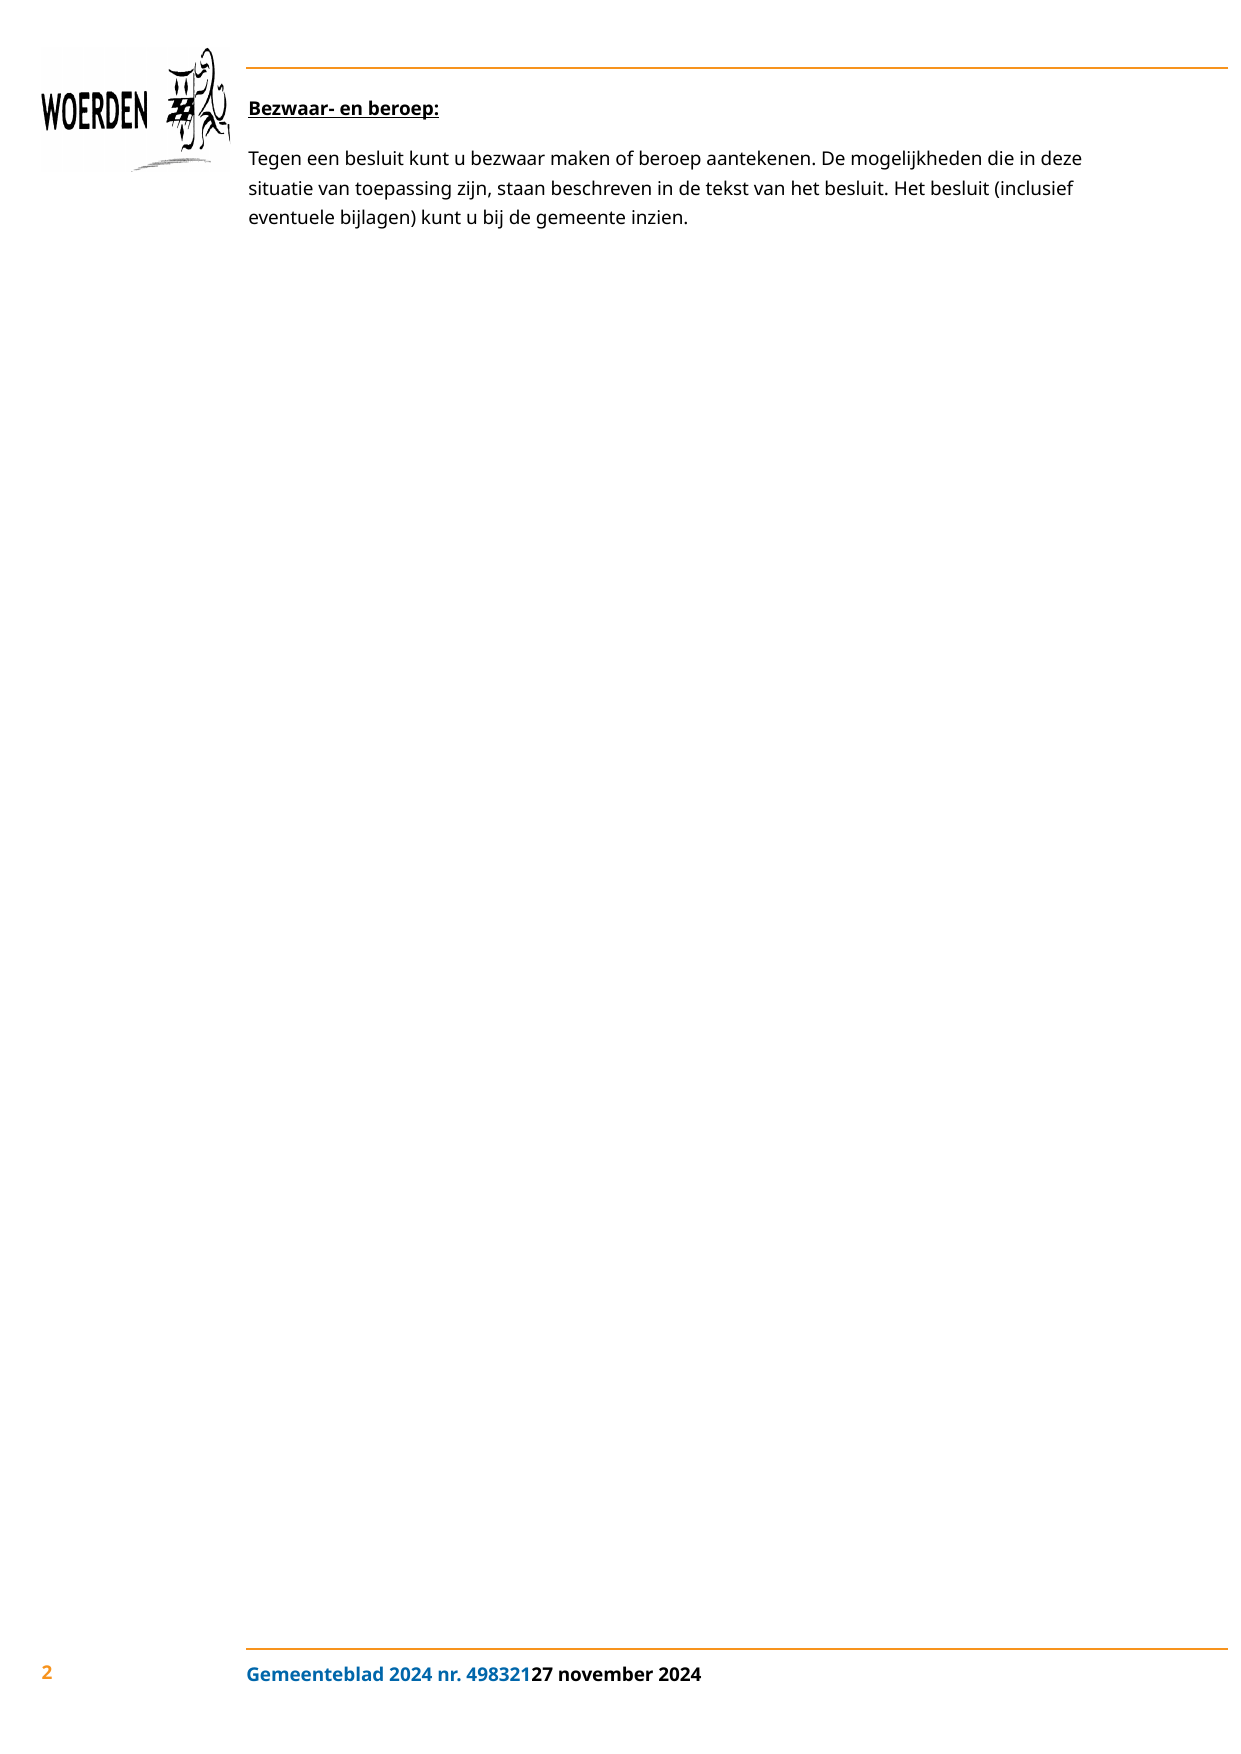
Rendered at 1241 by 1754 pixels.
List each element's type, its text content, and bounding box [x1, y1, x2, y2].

picture [41, 47, 231, 172]
text Tegen een besluit kunt u bezwaar maken of beroep aantekenen. De mogelijkheden die in deze situatie van toepassing zijn, staan beschreven in de tekst van het besluit. Het besluit (inclusief eventuele bijlagen) kunt u bij de gemeente inzien. [248, 145, 1152, 230]
text Bezwaar- en beroep: [248, 95, 1152, 121]
